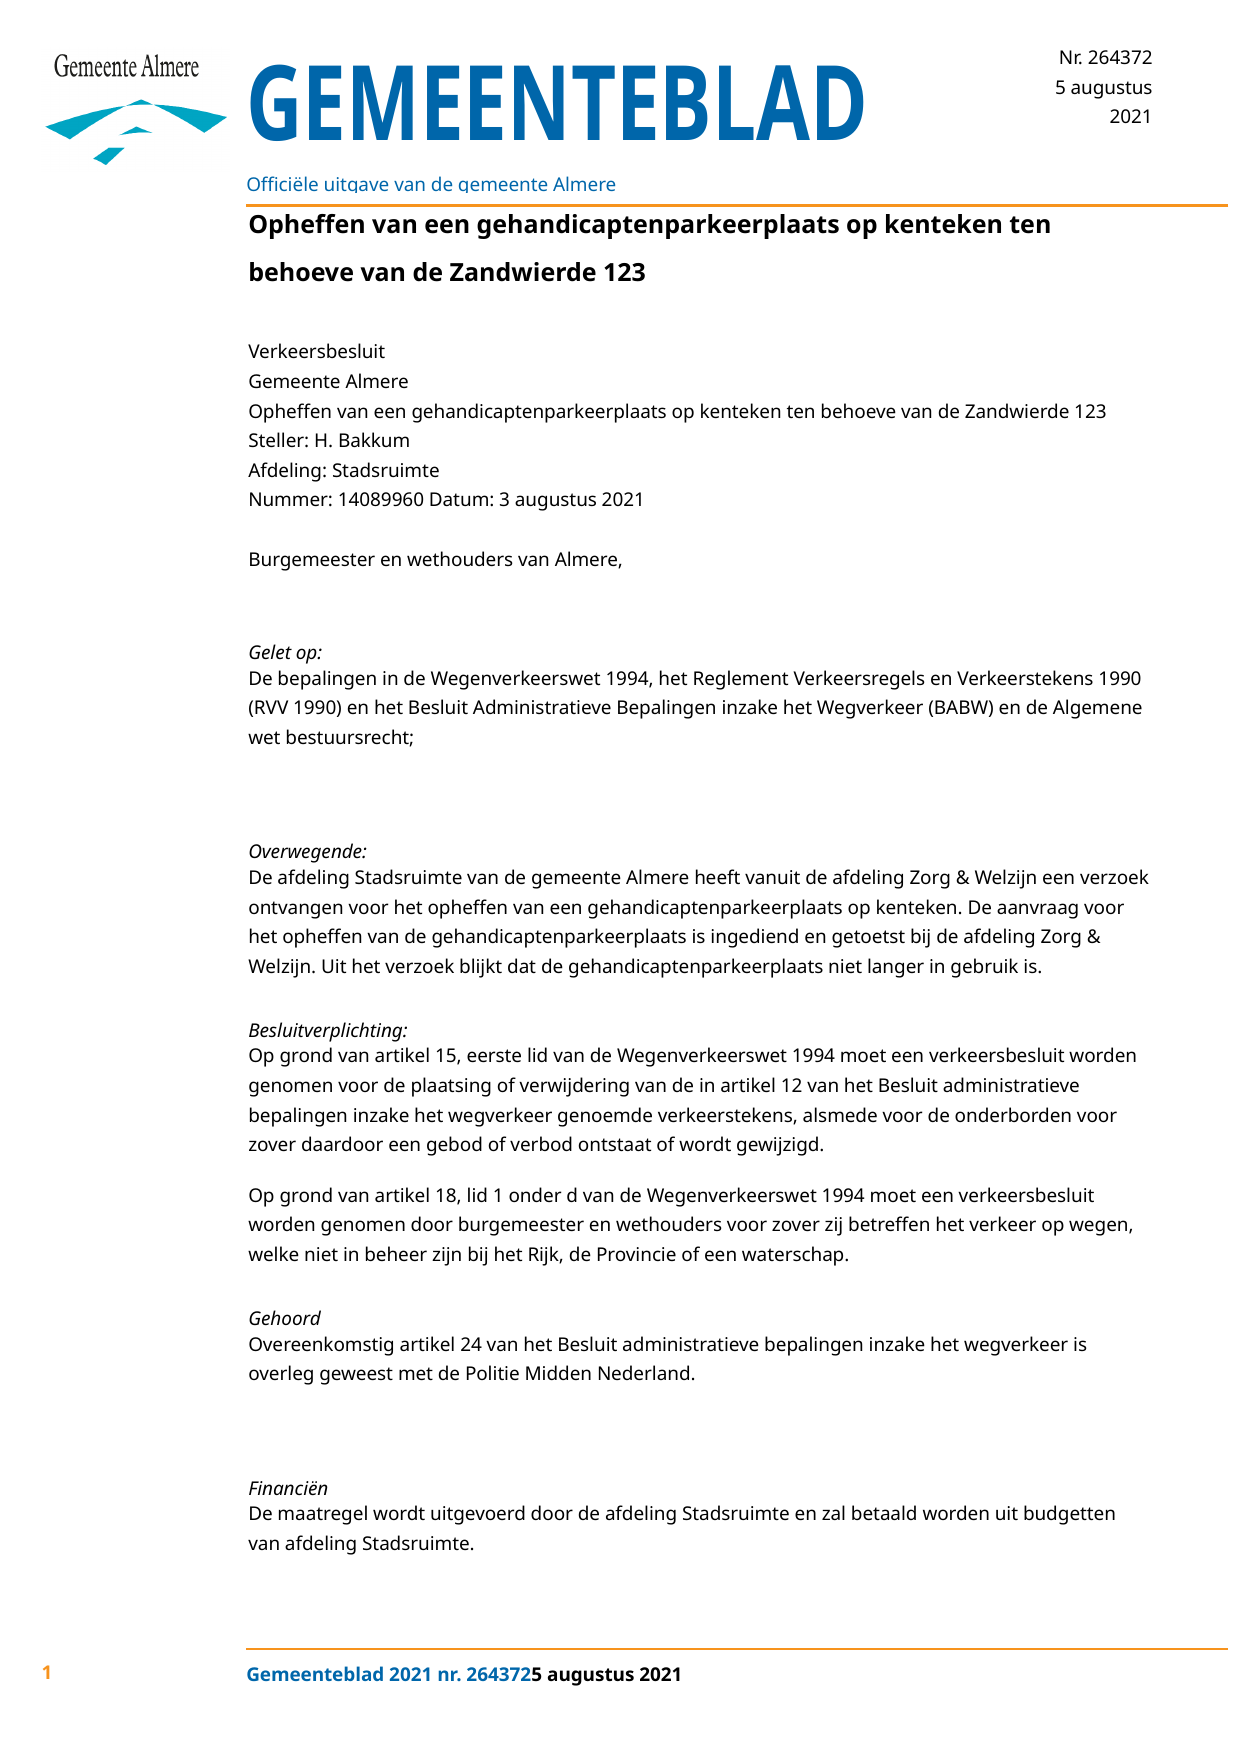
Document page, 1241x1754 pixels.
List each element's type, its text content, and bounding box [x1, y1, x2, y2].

text Op grond van artikel 15, eerste lid van de Wegenverkeerswet 1994 moet een verkeersbesluit worden genomen voor de plaatsing of verwijdering van de in artikel 12 van het Besluit administratieve bepalingen inzake het wegverkeer genoemde verkeerstekens, alsmede voor de onderborden voor zover daardoor een gebod of verbod ontstaat of wordt gewijzigd. [248, 1043, 1152, 1157]
text Opheffen van een gehandicaptenparkeerplaats op kenteken ten behoeve van de Zandwierde 123 [248, 398, 1152, 423]
text Overwegende: [248, 838, 1152, 864]
text De afdeling Stadsruimte van de gemeente Almere heeft vanuit de afdeling Zorg & Welzijn een verzoek ontvangen voor het opheffen van een gehandicaptenparkeerplaats op kenteken. De aanvraag voor het opheffen van de gehandicaptenparkeerplaats is ingediend en getoetst bij de afdeling Zorg & Welzijn. Uit het verzoek blijkt dat de gehandicaptenparkeerplaats niet langer in gebruik is. [248, 864, 1152, 979]
text Besluitverplichting: [248, 1017, 1152, 1043]
text Gehoord [248, 1305, 1152, 1331]
picture [41, 47, 231, 172]
text Gelet op: [248, 639, 1152, 665]
text Op grond van artikel 18, lid 1 onder d van de Wegenverkeerswet 1994 moet een verkeersbesluit worden genomen door burgemeester en wethouders voor zover zij betreffen het verkeer op wegen, welke niet in beheer zijn bij het Rijk, de Provincie of een waterschap. [248, 1182, 1152, 1267]
text Overeenkomstig artikel 24 van het Besluit administratieve bepalingen inzake het wegverkeer is overleg geweest met de Politie Midden Nederland. [248, 1331, 1152, 1386]
text Gemeente Almere [248, 368, 1152, 394]
text Nummer: 14089960 Datum: 3 augustus 2021 [248, 487, 1152, 512]
text Financiën [248, 1475, 1152, 1500]
text Opheffen van een gehandicaptenparkeerplaats op kenteken ten behoeve van de Zandwierde 123 [248, 207, 1152, 288]
text De maatregel wordt uitgevoerd door de afdeling Stadsruimte en zal betaald worden uit budgetten van afdeling Stadsruimte. [248, 1500, 1152, 1556]
text Steller: H. Bakkum [248, 427, 1152, 453]
text Verkeersbesluit [248, 339, 1152, 364]
text Burgemeester en wethouders van Almere, [248, 546, 1152, 571]
text De bepalingen in de Wegenverkeerswet 1994, het Reglement Verkeersregels en Verkeerstekens 1990 (RVV 1990) en het Besluit Administratieve Bepalingen inzake het Wegverkeer (BABW) en de Algemene wet bestuursrecht; [248, 665, 1152, 750]
text Afdeling: Stadsruimte [248, 457, 1152, 483]
